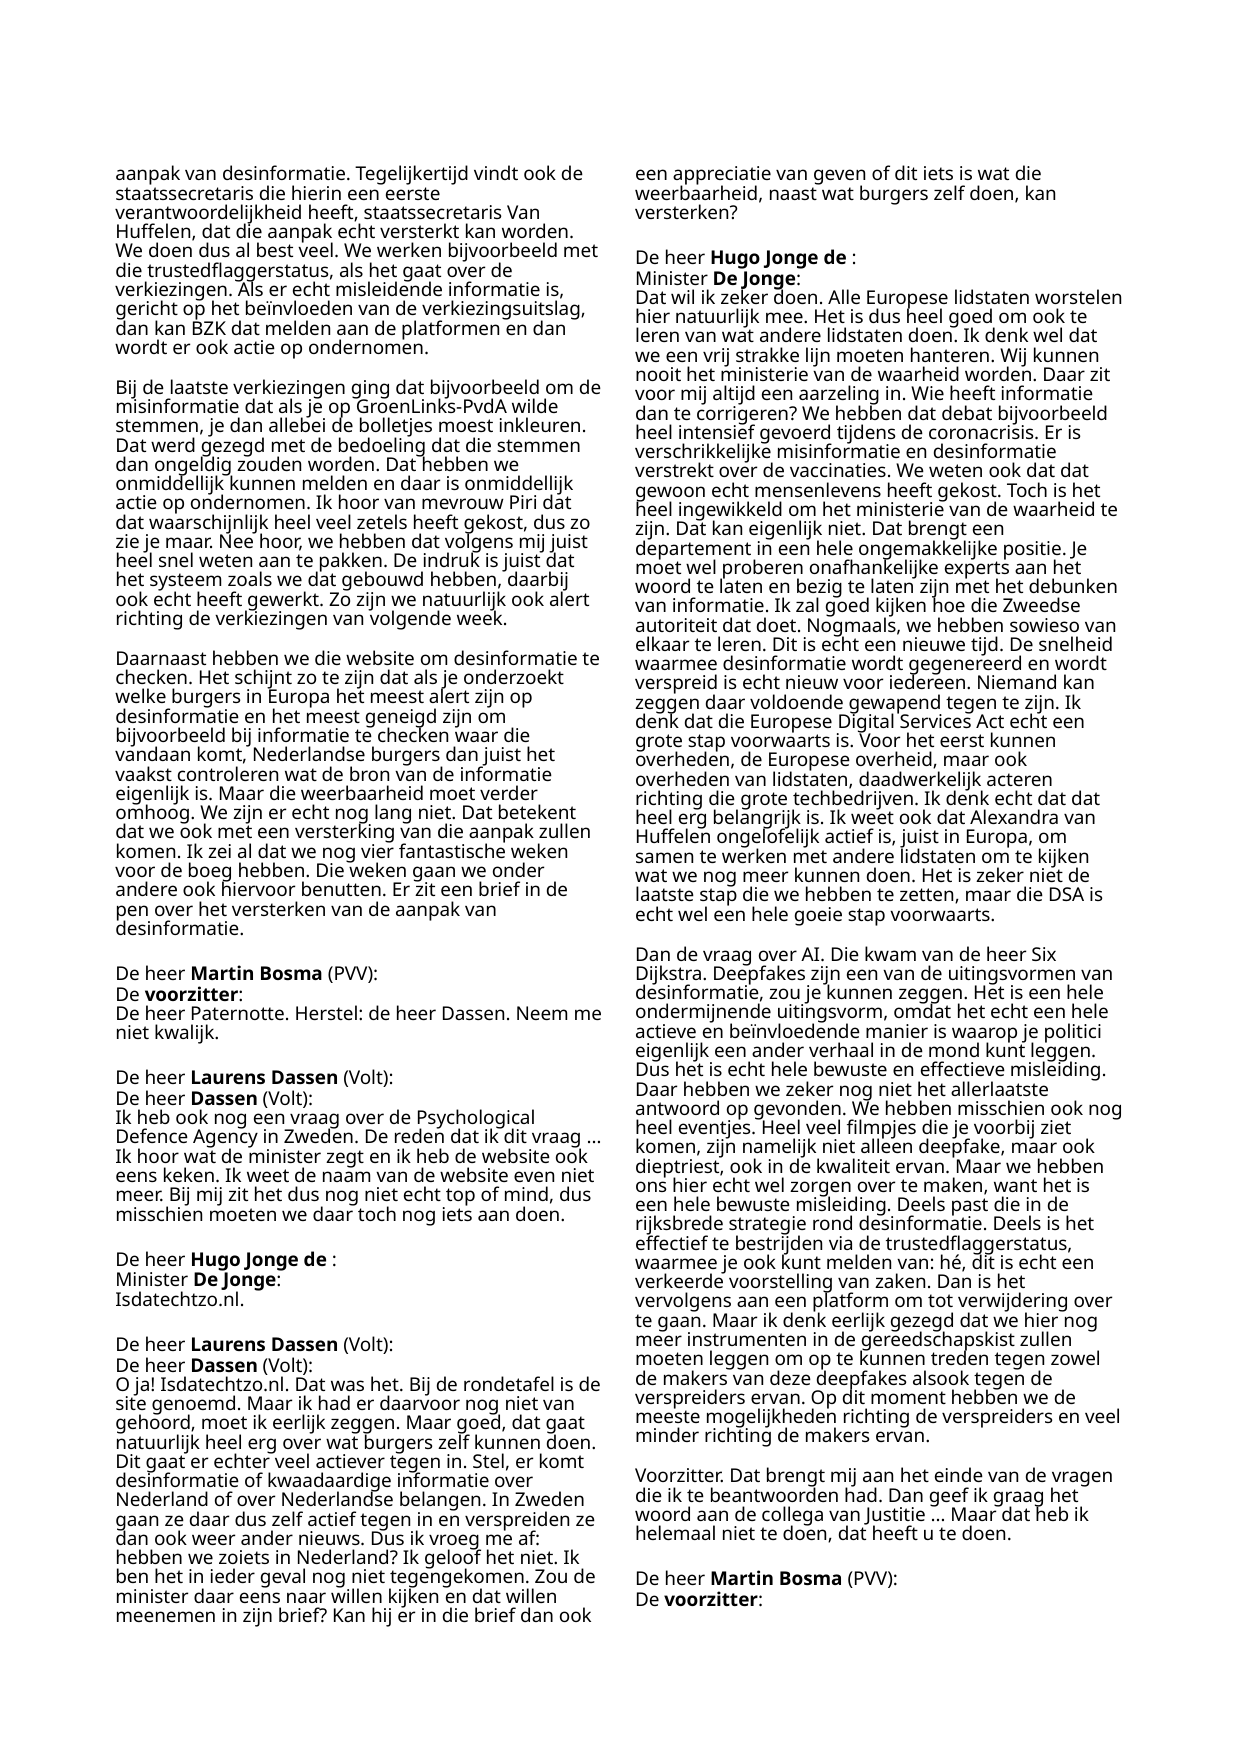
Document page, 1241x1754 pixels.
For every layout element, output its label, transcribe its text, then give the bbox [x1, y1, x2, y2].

text een appreciatie van geven of dit iets is wat die weerbaarheid, naast wat burgers zelf doen, kan versterken? [635, 165, 1125, 223]
text De heer Dassen (Volt): [115, 1357, 605, 1376]
text De heer Hugo Jonge de : [115, 1246, 605, 1271]
text Daarnaast hebben we die website om desinformatie te checken. Het schijnt zo te zijn dat als je onderzoekt welke burgers in Europa het meest alert zijn op desinformatie en het meest geneigd zijn om bijvoorbeeld bij informatie te checken waar die vandaan komt, Nederlandse burgers dan juist het vaakst controleren wat de bron van de informatie eigenlijk is. Maar die weerbaarheid moet verder omhoog. We zijn er echt nog lang niet. Dat betekent dat we ook met een versterking van die aanpak zullen komen. Ik zei al dat we nog vier fantastische weken voor de boeg hebben. Die weken gaan we onder andere ook hiervoor benutten. Er zit een brief in de pen over het versterken van de aanpak van desinformatie. [115, 650, 605, 939]
text De voorzitter: [635, 1591, 1125, 1610]
text Voorzitter. Dat brengt mij aan het einde van de vragen die ik te beantwoorden had. Dan geef ik graag het woord aan de collega van Justitie … Maar dat heb ik helemaal niet te doen, dat heeft u te doen. [635, 1467, 1125, 1544]
text Bij de laatste verkiezingen ging dat bijvoorbeeld om de misinformatie dat als je op GroenLinks-PvdA wilde stemmen, je dan allebei de bolletjes moest inkleuren. Dat werd gezegd met de bedoeling dat die stemmen dan ongeldig zouden worden. Dat hebben we onmiddellijk kunnen melden en daar is onmiddellijk actie op ondernomen. Ik hoor van mevrouw Piri dat dat waarschijnlijk heel veel zetels heeft gekost, dus zo zie je maar. Nee hoor, we hebben dat volgens mij juist heel snel weten aan te pakken. De indruk is juist dat het systeem zoals we dat gebouwd hebben, daarbij ook echt heeft gewerkt. Zo zijn we natuurlijk ook alert richting de verkiezingen van volgende week. [115, 379, 605, 629]
text De heer Laurens Dassen (Volt): [115, 1064, 605, 1090]
text Dat wil ik zeker doen. Alle Europese lidstaten worstelen hier natuurlijk mee. Het is dus heel goed om ook te leren van wat andere lidstaten doen. Ik denk wel dat we een vrij strakke lijn moeten hanteren. Wij kunnen nooit het ministerie van de waarheid worden. Daar zit voor mij altijd een aarzeling in. Wie heeft informatie dan te corrigeren? We hebben dat debat bijvoorbeeld heel intensief gevoerd tijdens de coronacrisis. Er is verschrikkelijke misinformatie en desinformatie verstrekt over de vaccinaties. We weten ook dat dat gewoon echt mensenlevens heeft gekost. Toch is het heel ingewikkeld om het ministerie van de waarheid te zijn. Dat kan eigenlijk niet. Dat brengt een departement in een hele ongemakkelijke positie. Je moet wel proberen onafhankelijke experts aan het woord te laten en bezig te laten zijn met het debunken van informatie. Ik zal goed kijken hoe die Zweedse autoriteit dat doet. Nogmaals, we hebben sowieso van elkaar te leren. Dit is echt een nieuwe tijd. De snelheid waarmee desinformatie wordt gegenereerd en wordt verspreid is echt nieuw voor iedereen. Niemand kan zeggen daar voldoende gewapend tegen te zijn. Ik denk dat die Europese Digital Services Act echt een grote stap voorwaarts is. Voor het eerst kunnen overheden, de Europese overheid, maar ook overheden van lidstaten, daadwerkelijk acteren richting die grote techbedrijven. Ik denk echt dat dat heel erg belangrijk is. Ik weet ook dat Alexandra van Huffelen ongelofelijk actief is, juist in Europa, om samen te werken met andere lidstaten om te kijken wat we nog meer kunnen doen. Het is zeker niet de laatste stap die we hebben te zetten, maar die DSA is echt wel een hele goeie stap voorwaarts. [635, 289, 1125, 925]
text Ik heb ook nog een vraag over de Psychological Defence Agency in Zweden. De reden dat ik dit vraag … Ik hoor wat de minister zegt en ik heb de website ook eens keken. Ik weet de naam van de website even niet meer. Bij mij zit het dus nog niet echt top of mind, dus misschien moeten we daar toch nog iets aan doen. [115, 1109, 605, 1225]
text De heer Laurens Dassen (Volt): [115, 1331, 605, 1357]
text Minister De Jonge: [115, 1271, 605, 1291]
text De heer Hugo Jonge de : [635, 244, 1125, 270]
text Dan de vraag over AI. Die kwam van de heer Six Dijkstra. Deepfakes zijn een van de uitingsvormen van desinformatie, zou je kunnen zeggen. Het is een hele ondermijnende uitingsvorm, omdat het echt een hele actieve en beïnvloedende manier is waarop je politici eigenlijk een ander verhaal in de mond kunt leggen. Dus het is echt hele bewuste en effectieve misleiding. Daar hebben we zeker nog niet het allerlaatste antwoord op gevonden. We hebben misschien ook nog heel eventjes. Heel veel filmpjes die je voorbij ziet komen, zijn namelijk niet alleen deepfake, maar ook dieptriest, ook in de kwaliteit ervan. Maar we hebben ons hier echt wel zorgen over te maken, want het is een hele bewuste misleiding. Deels past die in de rijksbrede strategie rond desinformatie. Deels is het effectief te bestrijden via de trustedflaggerstatus, waarmee je ook kunt melden van: hé, dit is echt een verkeerde voorstelling van zaken. Dan is het vervolgens aan een platform om tot verwijdering over te gaan. Maar ik denk eerlijk gezegd dat we hier nog meer instrumenten in de gereedschapskist zullen moeten leggen om op te kunnen treden tegen zowel de makers van deze deepfakes alsook tegen de verspreiders ervan. Op dit moment hebben we de meeste mogelijkheden richting de verspreiders en veel minder richting de makers ervan. [635, 946, 1125, 1447]
text De heer Dassen (Volt): [115, 1090, 605, 1109]
text De heer Martin Bosma (PVV): [115, 960, 605, 986]
text O ja! Isdatechtzo.nl. Dat was het. Bij de rondetafel is de site genoemd. Maar ik had er daarvoor nog niet van gehoord, moet ik eerlijk zeggen. Maar goed, dat gaat natuurlijk heel erg over wat burgers zelf kunnen doen. Dit gaat er echter veel actiever tegen in. Stel, er komt desinformatie of kwaadaardige informatie over Nederland of over Nederlandse belangen. In Zweden gaan ze daar dus zelf actief tegen in en verspreiden ze dan ook weer ander nieuws. Dus ik vroeg me af: hebben we zoiets in Nederland? Ik geloof het niet. Ik ben het in ieder geval nog niet tegengekomen. Zou de minister daar eens naar willen kijken en dat willen meenemen in zijn brief? Kan hij er in die brief dan ook [115, 1376, 605, 1626]
text Minister De Jonge: [635, 270, 1125, 289]
text De voorzitter: [115, 986, 605, 1005]
text De heer Paternotte. Herstel: de heer Dassen. Neem me niet kwalijk. [115, 1005, 605, 1043]
text aanpak van desinformatie. Tegelijkertijd vindt ook de staatssecretaris die hierin een eerste verantwoordelijkheid heeft, staatssecretaris Van Huffelen, dat die aanpak echt versterkt kan worden. We doen dus al best veel. We werken bijvoorbeeld met die trustedflaggerstatus, als het gaat over de verkiezingen. Als er echt misleidende informatie is, gericht op het beïnvloeden van de verkiezingsuitslag, dan kan BZK dat melden aan de platformen en dan wordt er ook actie op ondernomen. [115, 165, 605, 358]
text De heer Martin Bosma (PVV): [635, 1565, 1125, 1591]
text Isdatechtzo.nl. [115, 1291, 605, 1310]
